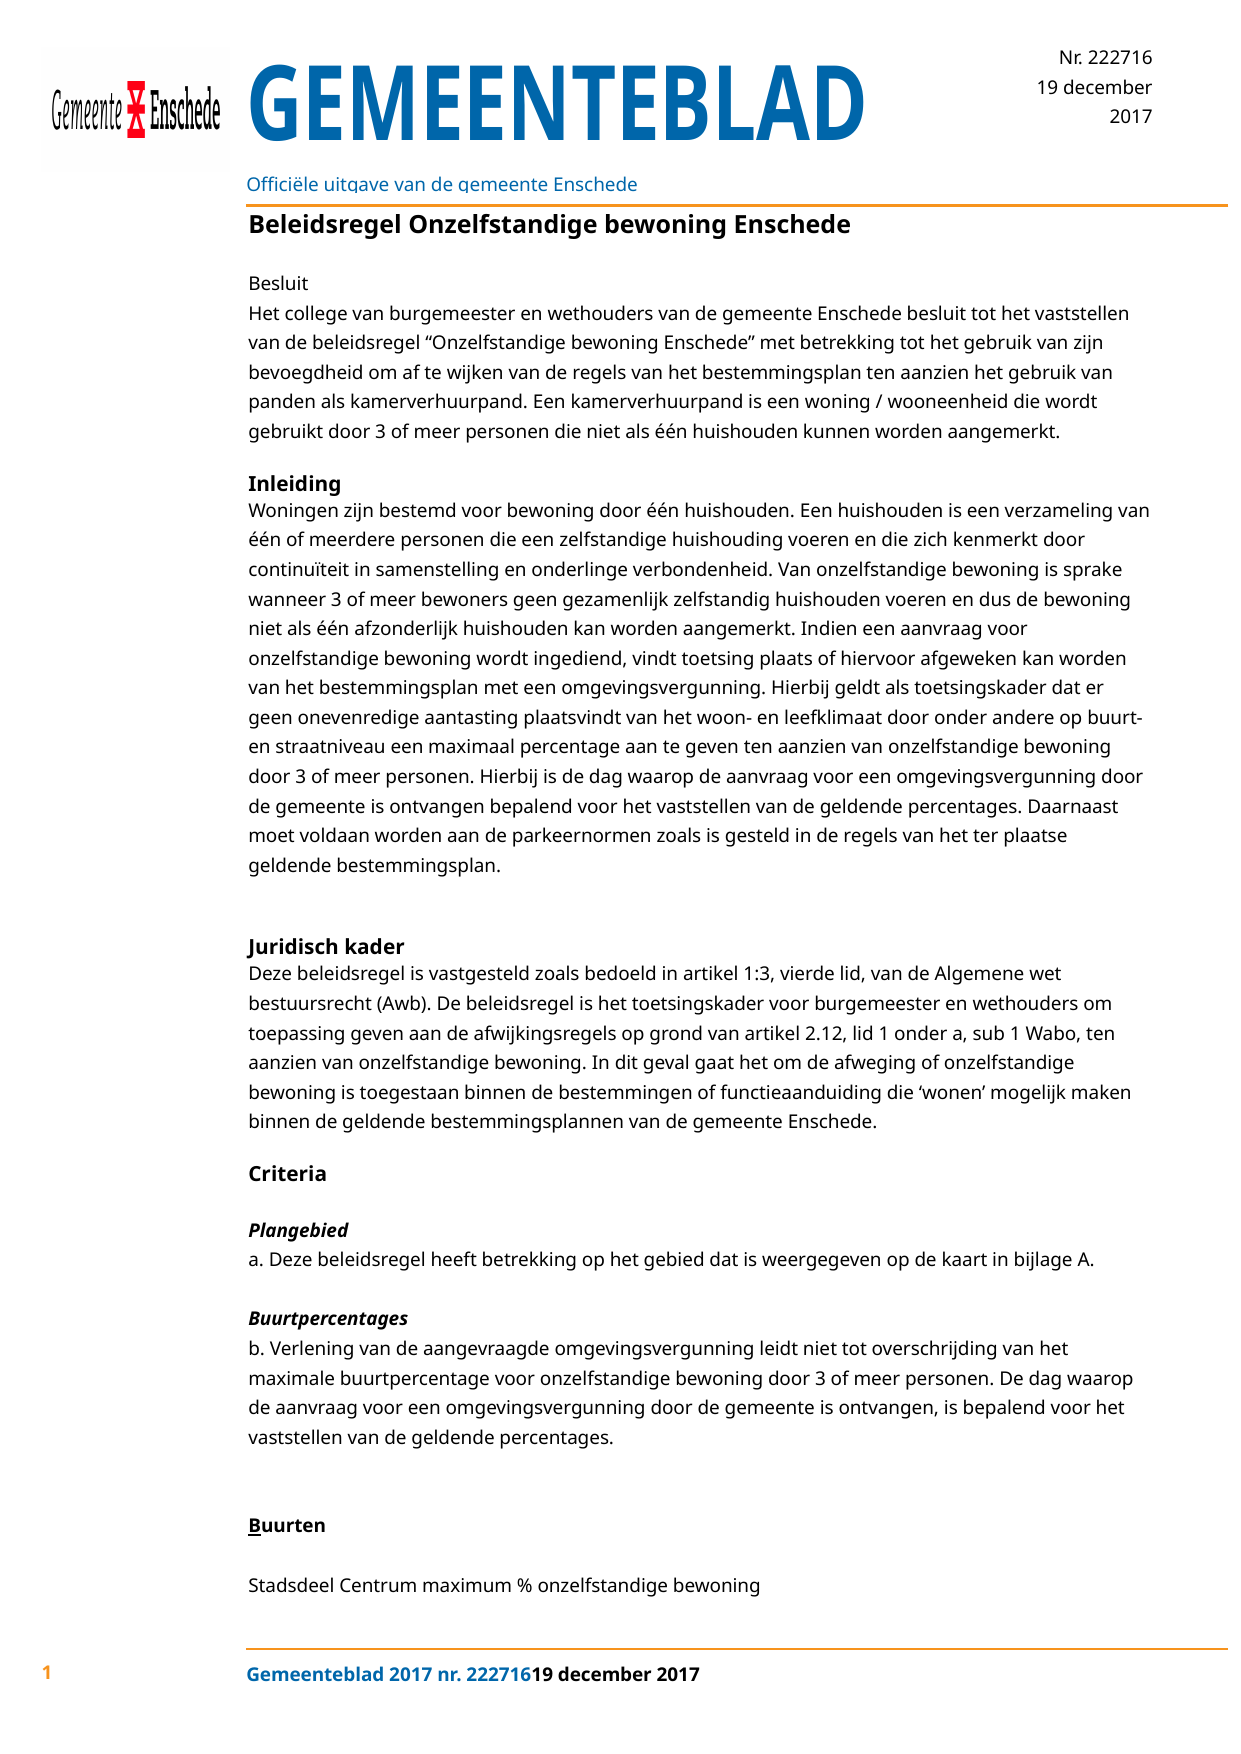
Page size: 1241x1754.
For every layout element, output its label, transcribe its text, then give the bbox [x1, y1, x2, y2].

text Het college van burgemeester en wethouders van de gemeente Enschede besluit tot het vaststellen van de beleidsregel “Onzelfstandige bewoning Enschede” met betrekking tot het gebruik van zijn bevoegdheid om af te wijken van de regels van het bestemmingsplan ten aanzien het gebruik van panden als kamerverhuurpand. Een kamerverhuurpand is een woning / wooneenheid die wordt gebruikt door 3 of meer personen die niet als één huishouden kunnen worden aangemerkt. [248, 300, 1152, 444]
text Juridisch kader [248, 932, 1152, 961]
text Criteria [248, 1159, 1152, 1187]
picture [41, 47, 231, 172]
text Stadsdeel Centrum maximum % onzelfstandige bewoning [248, 1572, 1152, 1598]
text a. Deze beleidsregel heeft betrekking op het gebied dat is weergegeven op de kaart in bijlage A. [248, 1246, 1152, 1272]
text Plangebied [248, 1217, 1152, 1243]
text Buurtpercentages [248, 1306, 1152, 1331]
text Buurten [248, 1513, 1152, 1538]
text Inleiding [248, 469, 1152, 497]
text Besluit [248, 270, 1152, 296]
text Woningen zijn bestemd voor bewoning door één huishouden. Een huishouden is een verzameling van één of meerdere personen die een zelfstandige huishouding voeren en die zich kenmerkt door continuïteit in samenstelling en onderlinge verbondenheid. Van onzelfstandige bewoning is sprake wanneer 3 of meer bewoners geen gezamenlijk zelfstandig huishouden voeren en dus de bewoning niet als één afzonderlijk huishouden kan worden aangemerkt. Indien een aanvraag voor onzelfstandige bewoning wordt ingediend, vindt toetsing plaats of hiervoor afgeweken kan worden van het bestemmingsplan met een omgevingsvergunning. Hierbij geldt als toetsingskader dat er geen onevenredige aantasting plaatsvindt van het woon- en leefklimaat door onder andere op buurt- en straatniveau een maximaal percentage aan te geven ten aanzien van onzelfstandige bewoning door 3 of meer personen. Hierbij is de dag waarop de aanvraag voor een omgevingsvergunning door de gemeente is ontvangen bepalend voor het vaststellen van de geldende percentages. Daarnaast moet voldaan worden aan de parkeernormen zoals is gesteld in de regels van het ter plaatse geldende bestemmingsplan. [248, 497, 1152, 878]
text b. Verlening van de aangevraagde omgevingsvergunning leidt niet tot overschrijding van het maximale buurtpercentage voor onzelfstandige bewoning door 3 of meer personen. De dag waarop de aanvraag voor een omgevingsvergunning door de gemeente is ontvangen, is bepalend voor het vaststellen van de geldende percentages. [248, 1335, 1152, 1450]
text Beleidsregel Onzelfstandige bewoning Enschede [248, 207, 1152, 241]
text Deze beleidsregel is vastgesteld zoals bedoeld in artikel 1:3, vierde lid, van de Algemene wet bestuursrecht (Awb). De beleidsregel is het toetsingskader voor burgemeester en wethouders om toepassing geven aan de afwijkingsregels op grond van artikel 2.12, lid 1 onder a, sub 1 Wabo, ten aanzien van onzelfstandige bewoning. In dit geval gaat het om de afweging of onzelfstandige bewoning is toegestaan binnen de bestemmingen of functieaanduiding die ‘wonen’ mogelijk maken binnen de geldende bestemmingsplannen van de gemeente Enschede. [248, 961, 1152, 1134]
